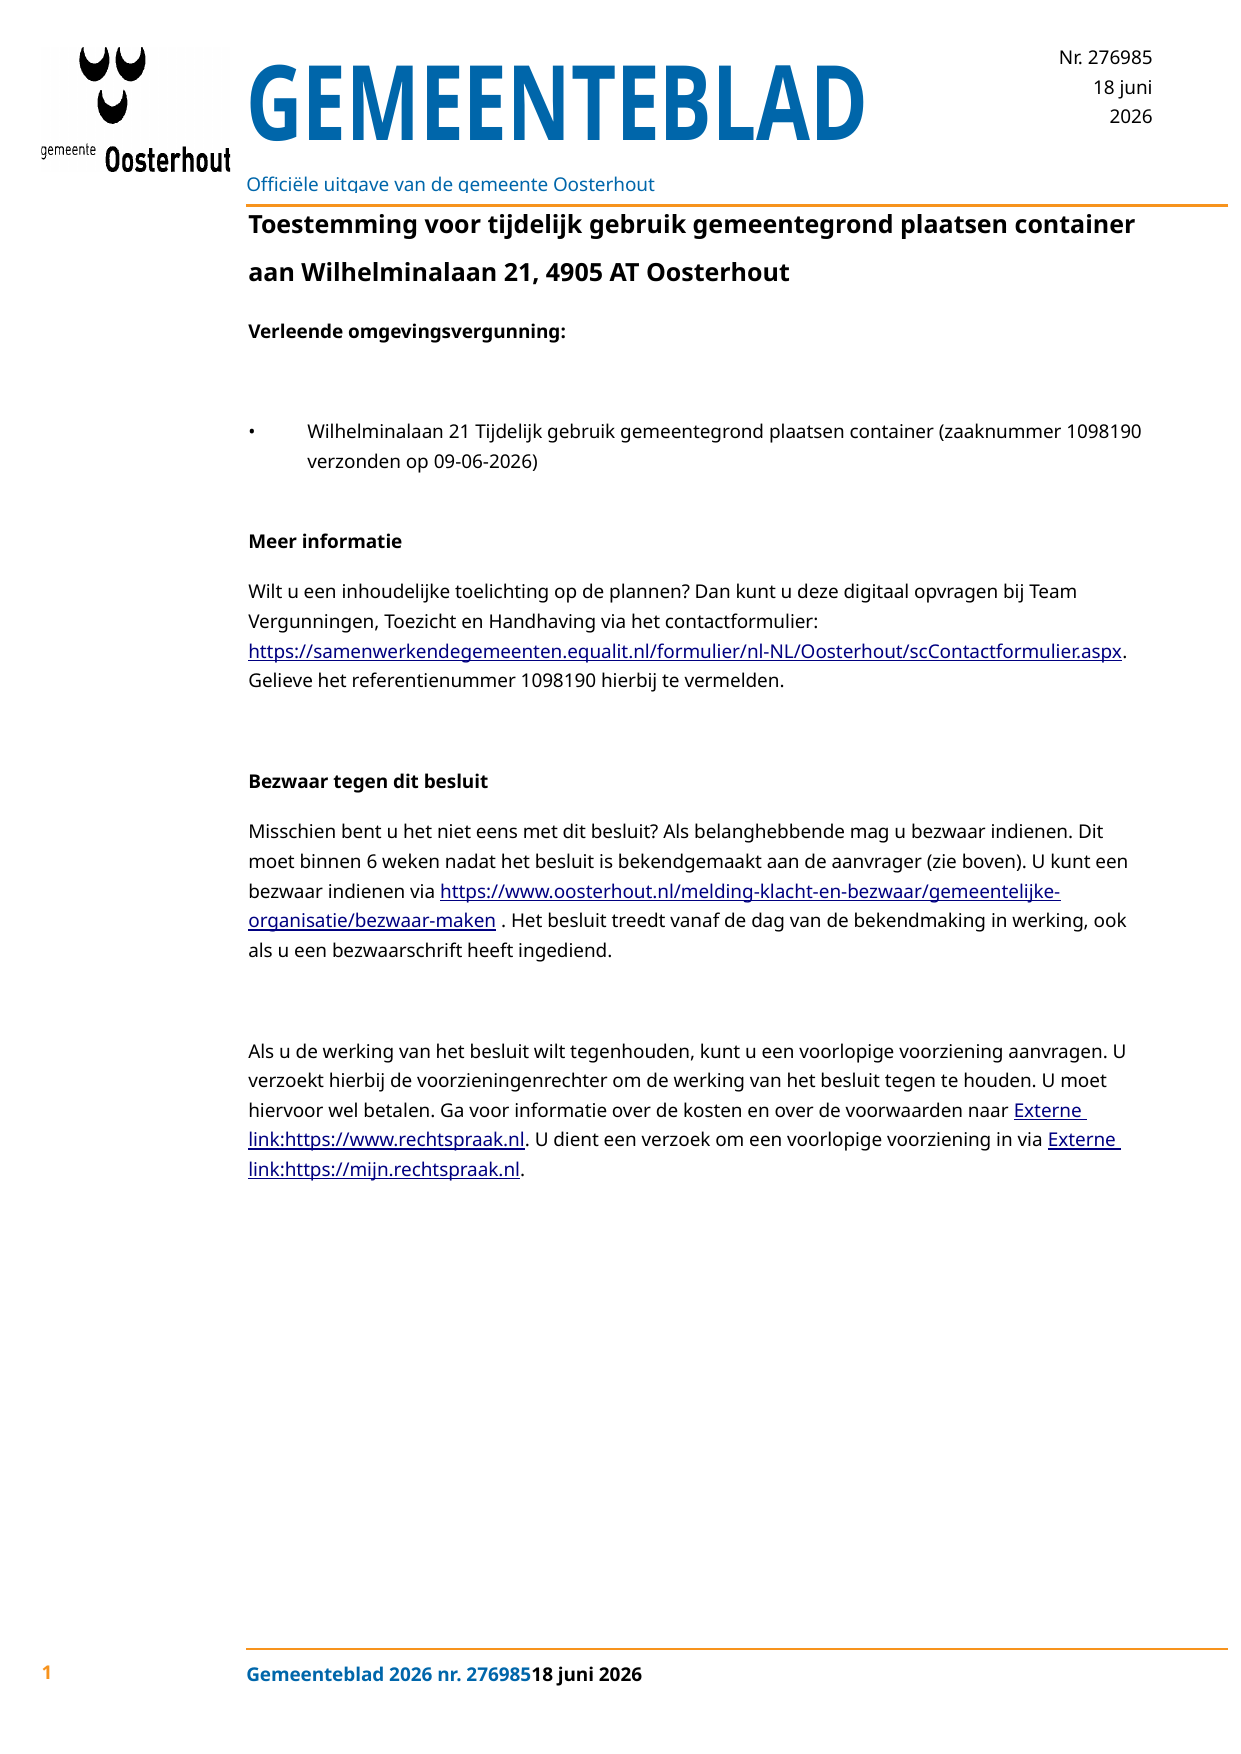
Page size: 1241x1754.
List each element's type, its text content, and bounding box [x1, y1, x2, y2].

picture [41, 47, 231, 172]
text Bezwaar tegen dit besluit [248, 768, 1152, 794]
text Toestemming voor tijdelijk gebruik gemeentegrond plaatsen container aan Wilhelminalaan 21, 4905 AT Oosterhout [248, 207, 1152, 288]
text Misschien bent u het niet eens met dit besluit? Als belanghebbende mag u bezwaar indienen. Dit moet binnen 6 weken nadat het besluit is bekendgemaakt aan de aanvrager (zie boven). U kunt een bezwaar indienen via https://www.oosterhout.nl/melding-klacht-en-bezwaar/gemeentelijke-organisatie/bezwaar-maken . Het besluit treedt vanaf de dag van de bekendmaking in werking, ook als u een bezwaarschrift heeft ingediend. [248, 819, 1152, 963]
text Als u de werking van het besluit wilt tegenhouden, kunt u een voorlopige voorziening aanvragen. U verzoekt hierbij de voorzieningenrechter om de werking van het besluit tegen te houden. U moet hiervoor wel betalen. Ga voor informatie over de kosten en over de voorwaarden naar Externe link:https://www.rechtspraak.nl. U dient een verzoek om een voorlopige voorziening in via Externe link:https://mijn.rechtspraak.nl. [248, 1038, 1152, 1182]
text Wilt u een inhoudelijke toelichting op de plannen? Dan kunt u deze digitaal opvragen bij Team Vergunningen, Toezicht en Handhaving via het contactformulier: https://samenwerkendegemeenten.equalit.nl/formulier/nl-NL/Oosterhout/scContactformulier.aspx. Gelieve het referentienummer 1098190 hierbij te vermelden. [248, 579, 1152, 693]
text Meer informatie [248, 528, 1152, 554]
text Verleende omgevingsvergunning: [248, 318, 1152, 344]
list Wilhelminalaan 21 Tijdelijk gebruik gemeentegrond plaatsen container (zaaknummer 1098190 verzonden op 09-06-2026) [248, 419, 1152, 474]
